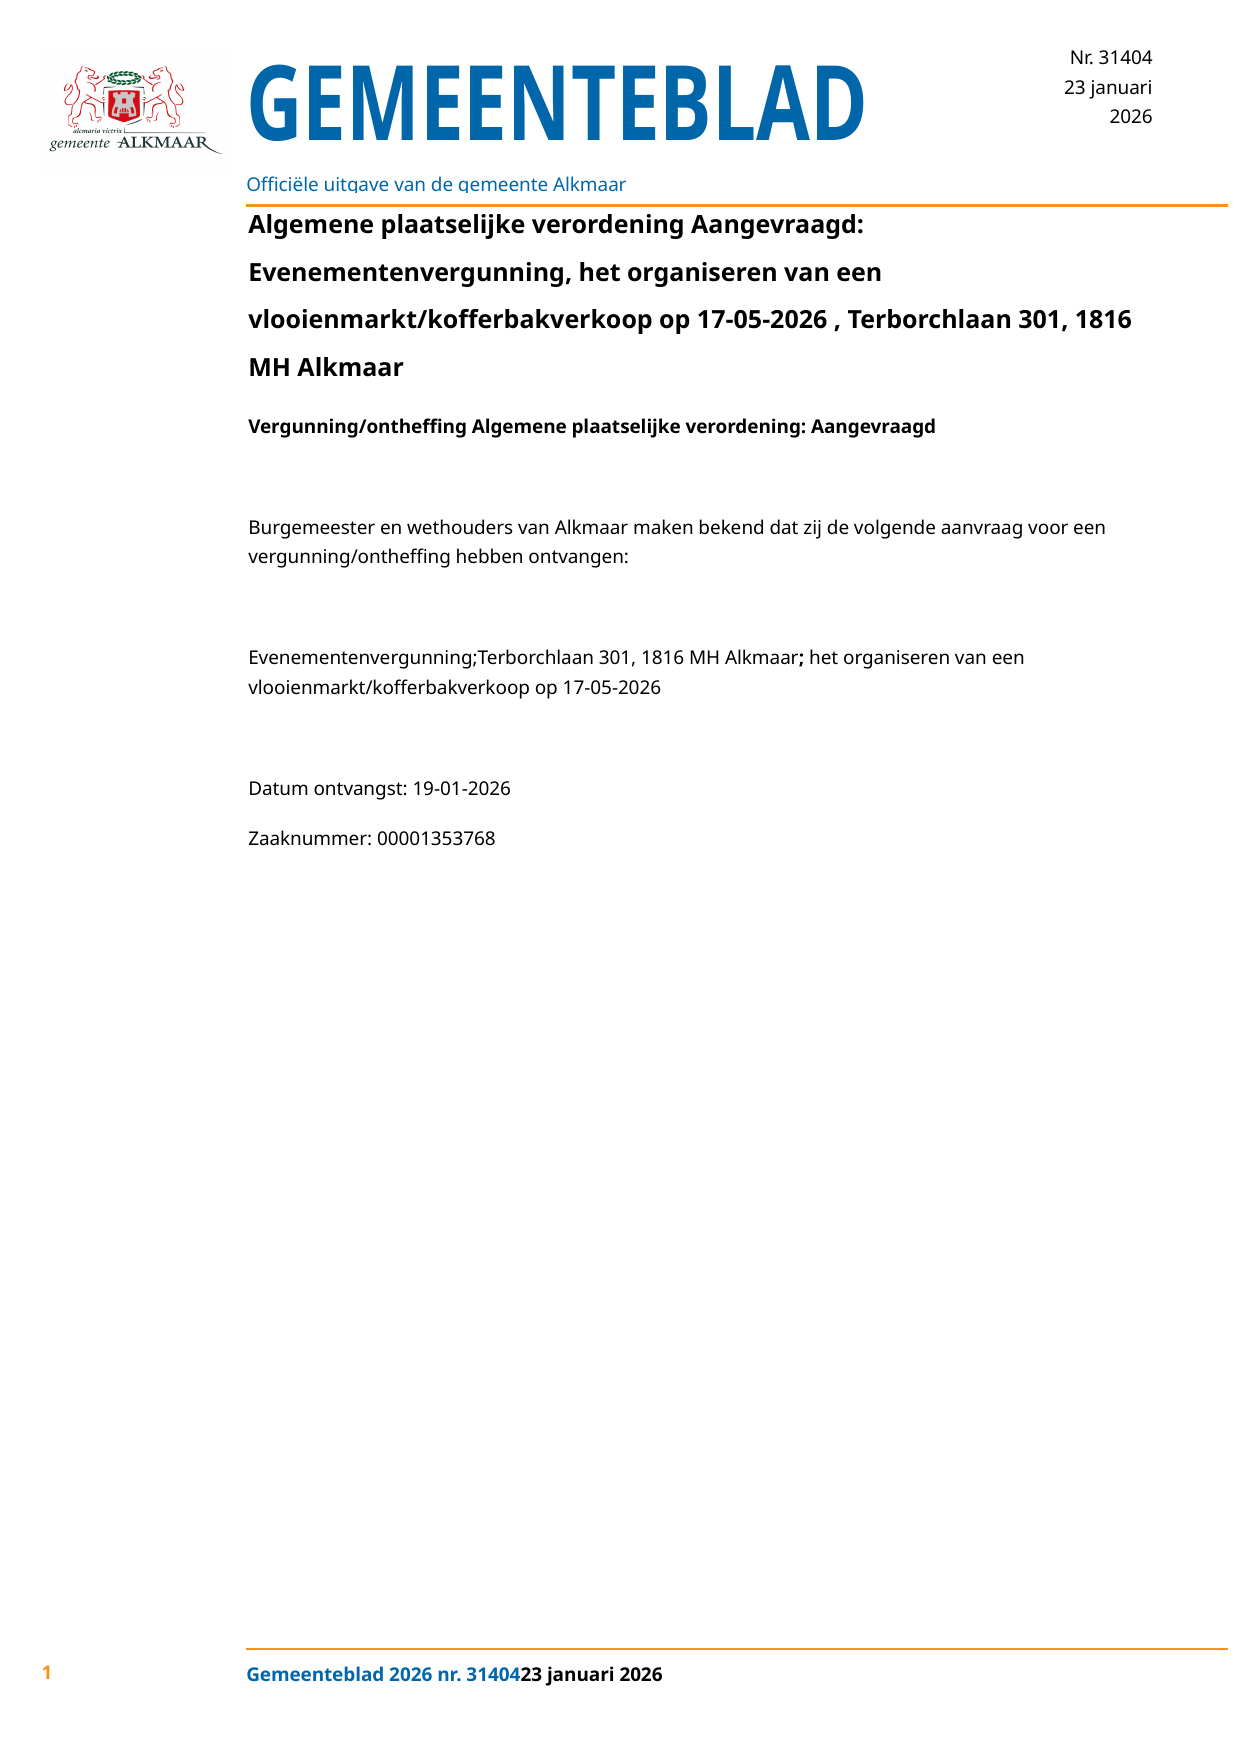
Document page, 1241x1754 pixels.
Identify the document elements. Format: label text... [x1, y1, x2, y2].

text Vergunning/ontheffing Algemene plaatselijke verordening: Aangevraagd [248, 413, 1152, 439]
text Zaaknummer: 00001353768 [248, 825, 1152, 851]
text Datum ontvangst: 19-01-2026 [248, 775, 1152, 801]
text Burgemeester en wethouders van Alkmaar maken bekend dat zij de volgende aanvraag voor een vergunning/ontheffing hebben ontvangen: [248, 514, 1152, 569]
picture [41, 47, 231, 172]
text Evenementenvergunning;Terborchlaan 301, 1816 MH Alkmaar; het organiseren van een vlooienmarkt/kofferbakverkoop op 17-05-2026 [248, 644, 1152, 700]
text Algemene plaatselijke verordening Aangevraagd: Evenementenvergunning, het organiseren van een vlooienmarkt/kofferbakverkoop op 17-05-2026 , Terborchlaan 301, 1816 MH Alkmaar [248, 207, 1152, 384]
